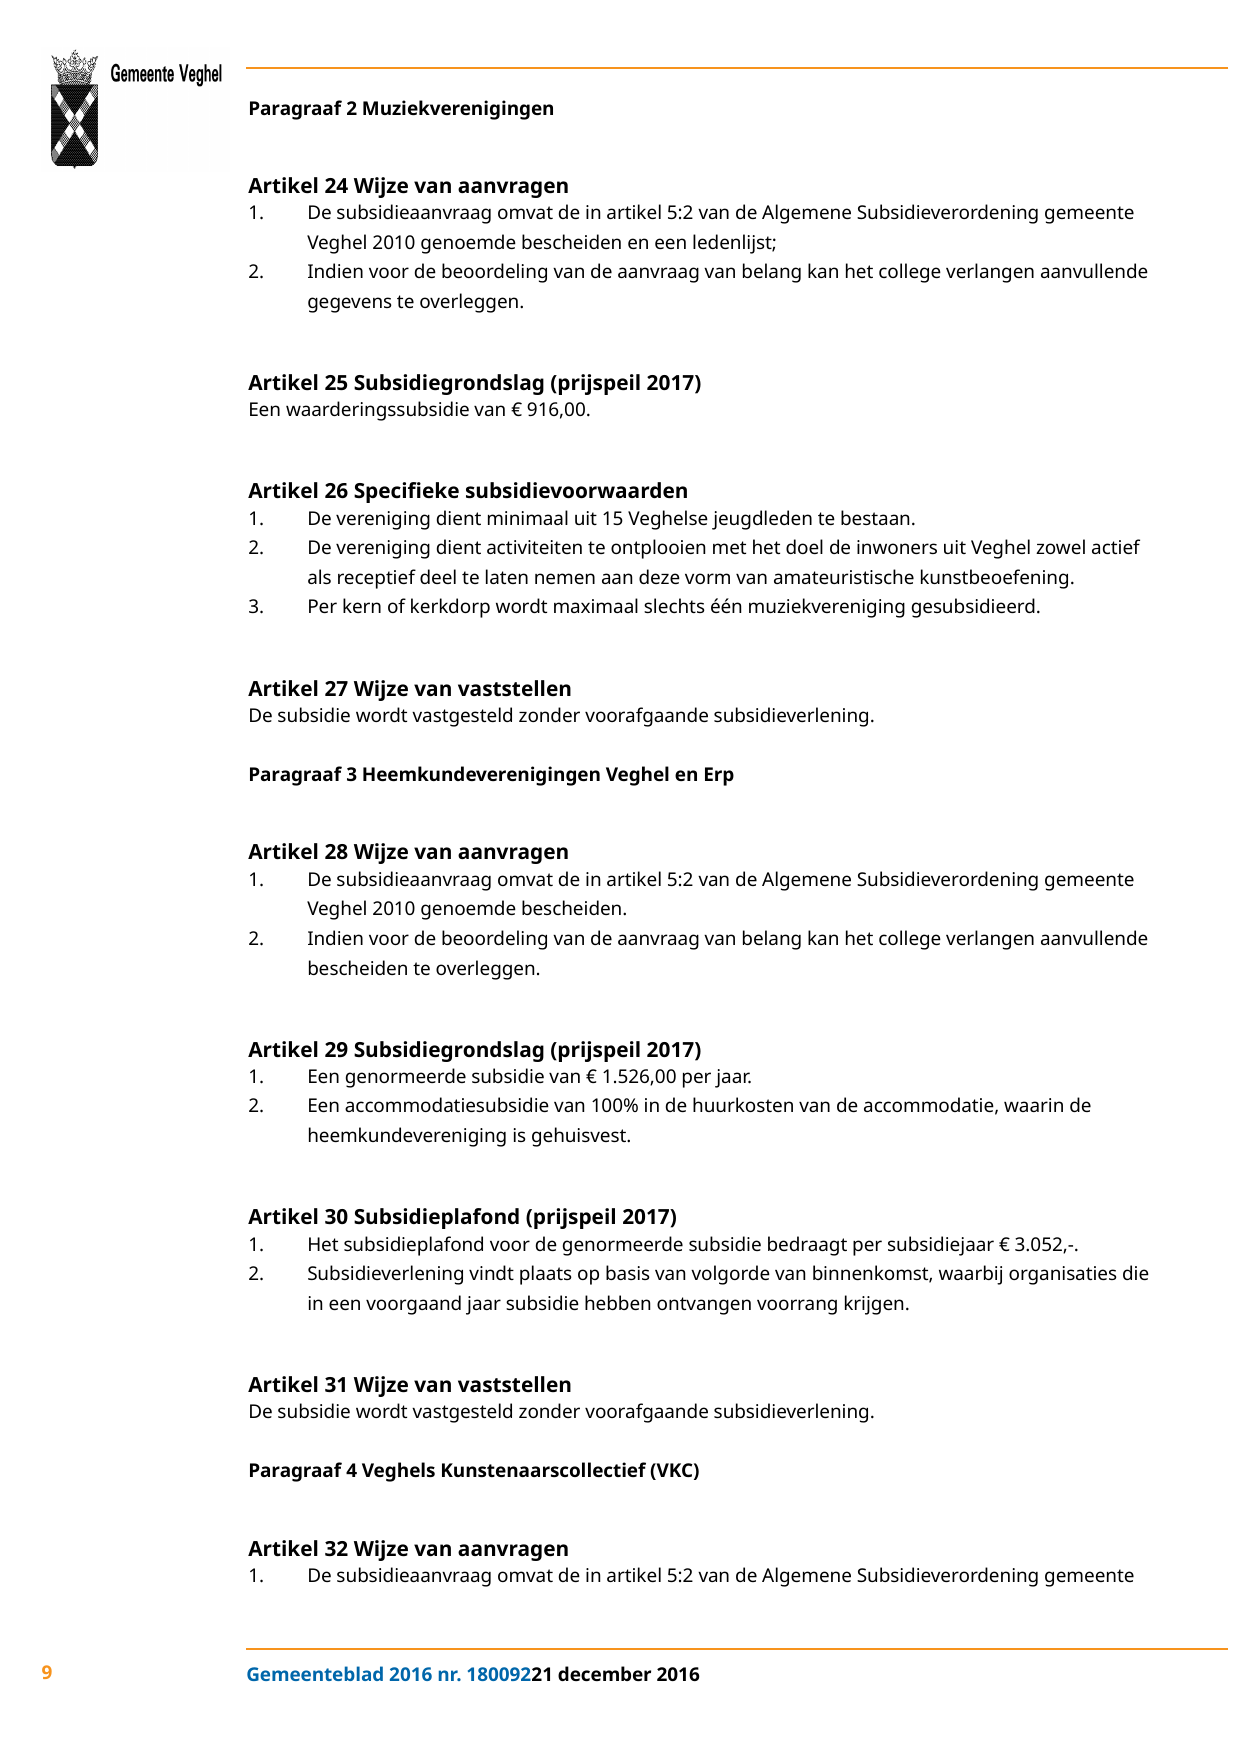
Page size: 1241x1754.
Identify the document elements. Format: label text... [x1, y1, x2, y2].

text Artikel 32 Wijze van aanvragen [248, 1534, 1152, 1562]
list De subsidieaanvraag omvat de in artikel 5:2 van de Algemene Subsidieverordening gemeente [248, 1562, 1152, 1588]
text Artikel 28 Wijze van aanvragen [248, 837, 1152, 866]
text Paragraaf 2 Muziekverenigingen [248, 95, 1152, 121]
text Paragraaf 4 Veghels Kunstenaarscollectief (VKC) [248, 1457, 1152, 1483]
list Een accommodatiesubsidie van 100% in de huurkosten van de accommodatie, waarin de heemkundevereniging is gehuisvest. [248, 1093, 1152, 1148]
list Per kern of kerkdorp wordt maximaal slechts één muziekvereniging gesubsidieerd. [248, 594, 1152, 619]
text Artikel 25 Subsidiegrondslag (prijspeil 2017) [248, 368, 1152, 397]
picture [41, 47, 231, 172]
list De subsidieaanvraag omvat de in artikel 5:2 van de Algemene Subsidieverordening gemeente Veghel 2010 genoemde bescheiden en een ledenlijst; [248, 199, 1152, 255]
list De subsidieaanvraag omvat de in artikel 5:2 van de Algemene Subsidieverordening gemeente Veghel 2010 genoemde bescheiden. [248, 866, 1152, 921]
list Indien voor de beoordeling van de aanvraag van belang kan het college verlangen aanvullende gegevens te overleggen. [248, 258, 1152, 314]
text Artikel 27 Wijze van vaststellen [248, 674, 1152, 702]
list Subsidieverlening vindt plaats op basis van volgorde van binnenkomst, waarbij organisaties die in een voorgaand jaar subsidie hebben ontvangen voorrang krijgen. [248, 1260, 1152, 1316]
list De vereniging dient activiteiten te ontplooien met het doel de inwoners uit Veghel zowel actief als receptief deel te laten nemen aan deze vorm van amateuristische kunstbeoefening. [248, 534, 1152, 590]
text Paragraaf 3 Heemkundeverenigingen Veghel en Erp [248, 761, 1152, 787]
text Artikel 31 Wijze van vaststellen [248, 1370, 1152, 1398]
text Artikel 26 Specifieke subsidievoorwaarden [248, 477, 1152, 505]
text Artikel 29 Subsidiegrondslag (prijspeil 2017) [248, 1035, 1152, 1063]
text Een waarderingssubsidie van € 916,00. [248, 397, 1152, 422]
text Artikel 24 Wijze van aanvragen [248, 171, 1152, 199]
text De subsidie wordt vastgesteld zonder voorafgaande subsidieverlening. [248, 1398, 1152, 1424]
list Het subsidieplafond voor de genormeerde subsidie bedraagt per subsidiejaar € 3.052,-. [248, 1231, 1152, 1256]
list Indien voor de beoordeling van de aanvraag van belang kan het college verlangen aanvullende bescheiden te overleggen. [248, 925, 1152, 980]
list De vereniging dient minimaal uit 15 Veghelse jeugdleden te bestaan. [248, 505, 1152, 531]
list Een genormeerde subsidie van € 1.526,00 per jaar. [248, 1063, 1152, 1089]
text Artikel 30 Subsidieplafond (prijspeil 2017) [248, 1202, 1152, 1231]
text De subsidie wordt vastgesteld zonder voorafgaande subsidieverlening. [248, 702, 1152, 728]
